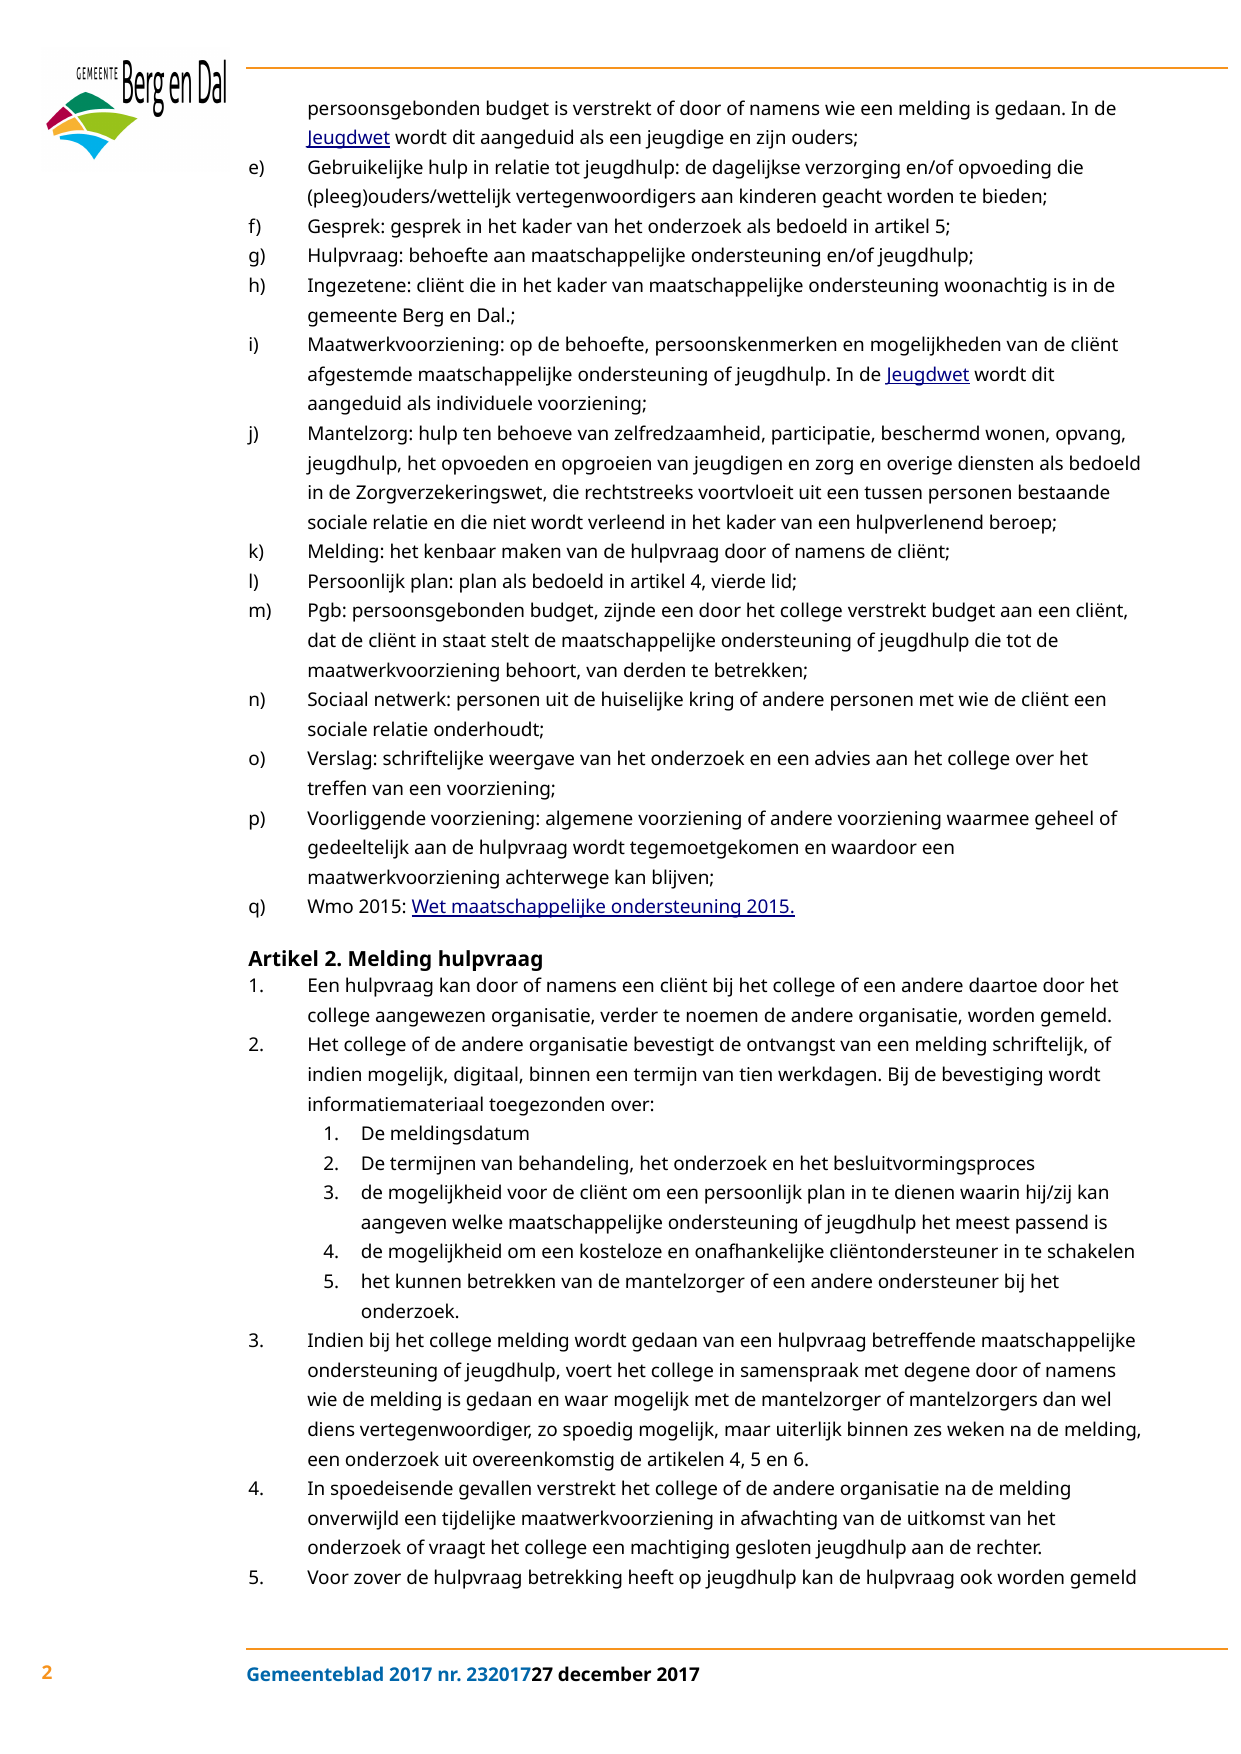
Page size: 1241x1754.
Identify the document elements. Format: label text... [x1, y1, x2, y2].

list het kunnen betrekken van de mantelzorger of een andere ondersteuner bij het onderzoek. [323, 1268, 1152, 1323]
list Persoonlijk plan: plan als bedoeld in artikel 4, vierde lid; [248, 568, 1152, 594]
list Wmo 2015: Wet maatschappelijke ondersteuning 2015. [248, 893, 1152, 919]
list Gesprek: gesprek in het kader van het onderzoek als bedoeld in artikel 5; [248, 213, 1152, 239]
list Sociaal netwerk: personen uit de huiselijke kring of andere personen met wie de cliënt een sociale relatie onderhoudt; [248, 686, 1152, 742]
list Voorliggende voorziening: algemene voorziening of andere voorziening waarmee geheel of gedeeltelijk aan de hulpvraag wordt tegemoetgekomen en waardoor een maatwerkvoorziening achterwege kan blijven; [248, 805, 1152, 890]
list de mogelijkheid om een kosteloze en onafhankelijke cliëntondersteuner in te schakelen [323, 1239, 1152, 1264]
list Voor zover de hulpvraag betrekking heeft op jeugdhulp kan de hulpvraag ook worden gemeld [248, 1564, 1152, 1590]
list In spoedeisende gevallen verstrekt het college of de andere organisatie na de melding onverwijld een tijdelijke maatwerkvoorziening in afwachting van de uitkomst van het onderzoek of vraagt het college een machtiging gesloten jeugdhulp aan de rechter. [248, 1475, 1152, 1560]
list Gebruikelijke hulp in relatie tot jeugdhulp: de dagelijkse verzorging en/of opvoeding die (pleeg)ouders/wettelijk vertegenwoordigers aan kinderen geacht worden te bieden; [248, 154, 1152, 209]
list De meldingsdatum [323, 1120, 1152, 1146]
list persoonsgebonden budget is verstrekt of door of namens wie een melding is gedaan. In de Jeugdwet wordt dit aangeduid als een jeugdige en zijn ouders; [248, 95, 1152, 150]
list Mantelzorg: hulp ten behoeve van zelfredzaamheid, participatie, beschermd wonen, opvang, jeugdhulp, het opvoeden en opgroeien van jeugdigen en zorg en overige diensten als bedoeld in de Zorgverzekeringswet, die rechtstreeks voortvloeit uit een tussen personen bestaande sociale relatie en die niet wordt verleend in het kader van een hulpverlenend beroep; [248, 420, 1152, 535]
list de mogelijkheid voor de cliënt om een persoonlijk plan in te dienen waarin hij/zij kan aangeven welke maatschappelijke ondersteuning of jeugdhulp het meest passend is [323, 1179, 1152, 1235]
list Verslag: schriftelijke weergave van het onderzoek en een advies aan het college over het treffen van een voorziening; [248, 746, 1152, 801]
list Ingezetene: cliënt die in het kader van maatschappelijke ondersteuning woonachtig is in de gemeente Berg en Dal.; [248, 272, 1152, 328]
list Maatwerkvoorziening: op de behoefte, persoonskenmerken en mogelijkheden van de cliënt afgestemde maatschappelijke ondersteuning of jeugdhulp. In de Jeugdwet wordt dit aangeduid als individuele voorziening; [248, 331, 1152, 416]
list Melding: het kenbaar maken van de hulpvraag door of namens de cliënt; [248, 538, 1152, 564]
list Een hulpvraag kan door of namens een cliënt bij het college of een andere daartoe door het college aangewezen organisatie, verder te noemen de andere organisatie, worden gemeld. [248, 972, 1152, 1028]
list Hulpvraag: behoefte aan maatschappelijke ondersteuning en/of jeugdhulp; [248, 243, 1152, 268]
picture [41, 47, 231, 172]
list Het college of de andere organisatie bevestigt de ontvangst van een melding schriftelijk, of indien mogelijk, digitaal, binnen een termijn van tien werkdagen. Bij de bevestiging wordt informatiemateriaal toegezonden over: [248, 1032, 1152, 1116]
text Artikel 2. Melding hulpvraag [248, 944, 1152, 972]
list De termijnen van behandeling, het onderzoek en het besluitvormingsproces [323, 1150, 1152, 1176]
list Pgb: persoonsgebonden budget, zijnde een door het college verstrekt budget aan een cliënt, dat de cliënt in staat stelt de maatschappelijke ondersteuning of jeugdhulp die tot de maatwerkvoorziening behoort, van derden te betrekken; [248, 598, 1152, 683]
list Indien bij het college melding wordt gedaan van een hulpvraag betreffende maatschappelijke ondersteuning of jeugdhulp, voert het college in samenspraak met degene door of namens wie de melding is gedaan en waar mogelijk met de mantelzorger of mantelzorgers dan wel diens vertegenwoordiger, zo spoedig mogelijk, maar uiterlijk binnen zes weken na de melding, een onderzoek uit overeenkomstig de artikelen 4, 5 en 6. [248, 1327, 1152, 1471]
